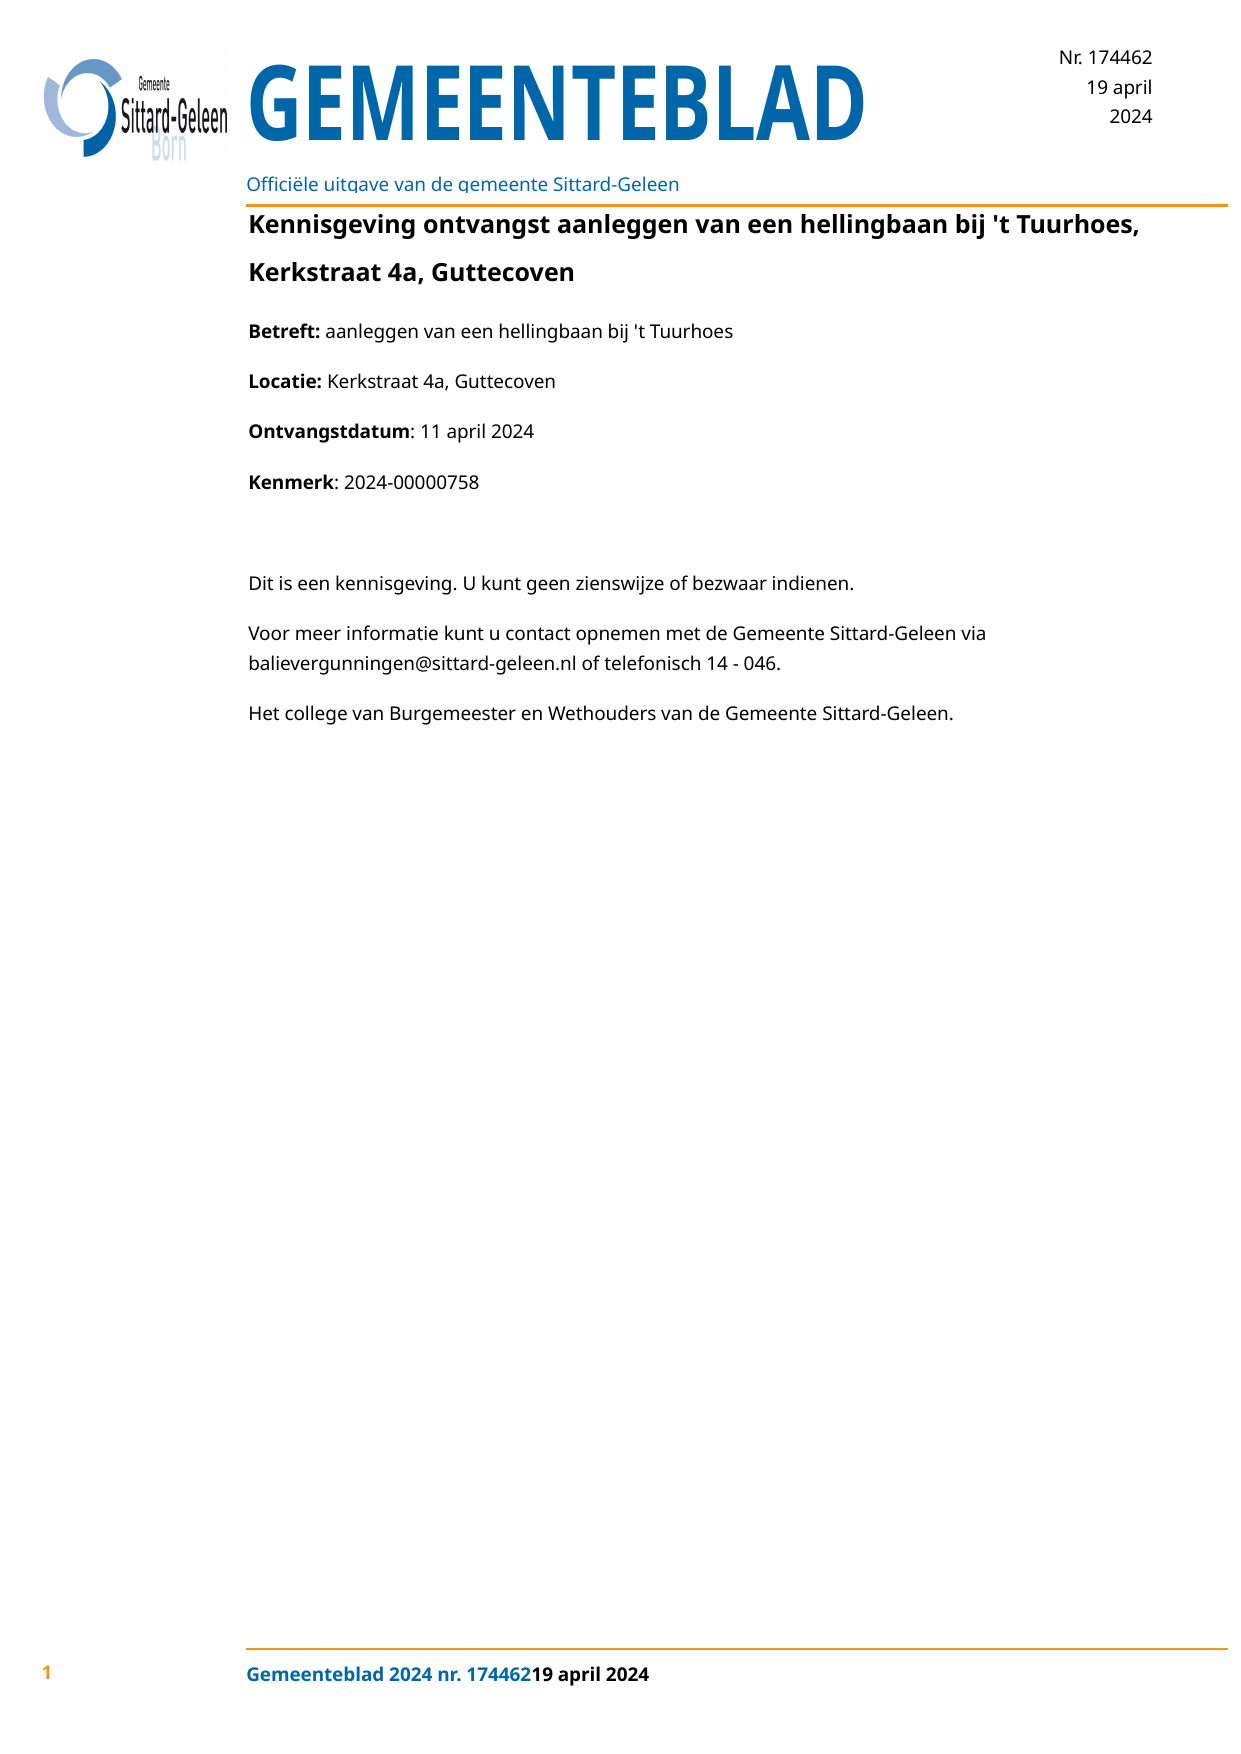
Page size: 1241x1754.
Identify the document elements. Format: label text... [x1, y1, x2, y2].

text Dit is een kennisgeving. U kunt geen zienswijze of bezwaar indienen. [248, 570, 1152, 596]
text Kenmerk: 2024-00000758 [248, 469, 1152, 495]
picture [41, 47, 231, 172]
text Ontvangstdatum: 11 april 2024 [248, 419, 1152, 444]
text Voor meer informatie kunt u contact opnemen met de Gemeente Sittard-Geleen via balievergunningen@sittard-geleen.nl of telefonisch 14 - 046. [248, 620, 1152, 676]
text Kennisgeving ontvangst aanleggen van een hellingbaan bij 't Tuurhoes, Kerkstraat 4a, Guttecoven [248, 207, 1152, 288]
text Het college van Burgemeester en Wethouders van de Gemeente Sittard-Geleen. [248, 700, 1152, 726]
text Betreft: aanleggen van een hellingbaan bij 't Tuurhoes [248, 318, 1152, 344]
text Locatie: Kerkstraat 4a, Guttecoven [248, 368, 1152, 394]
